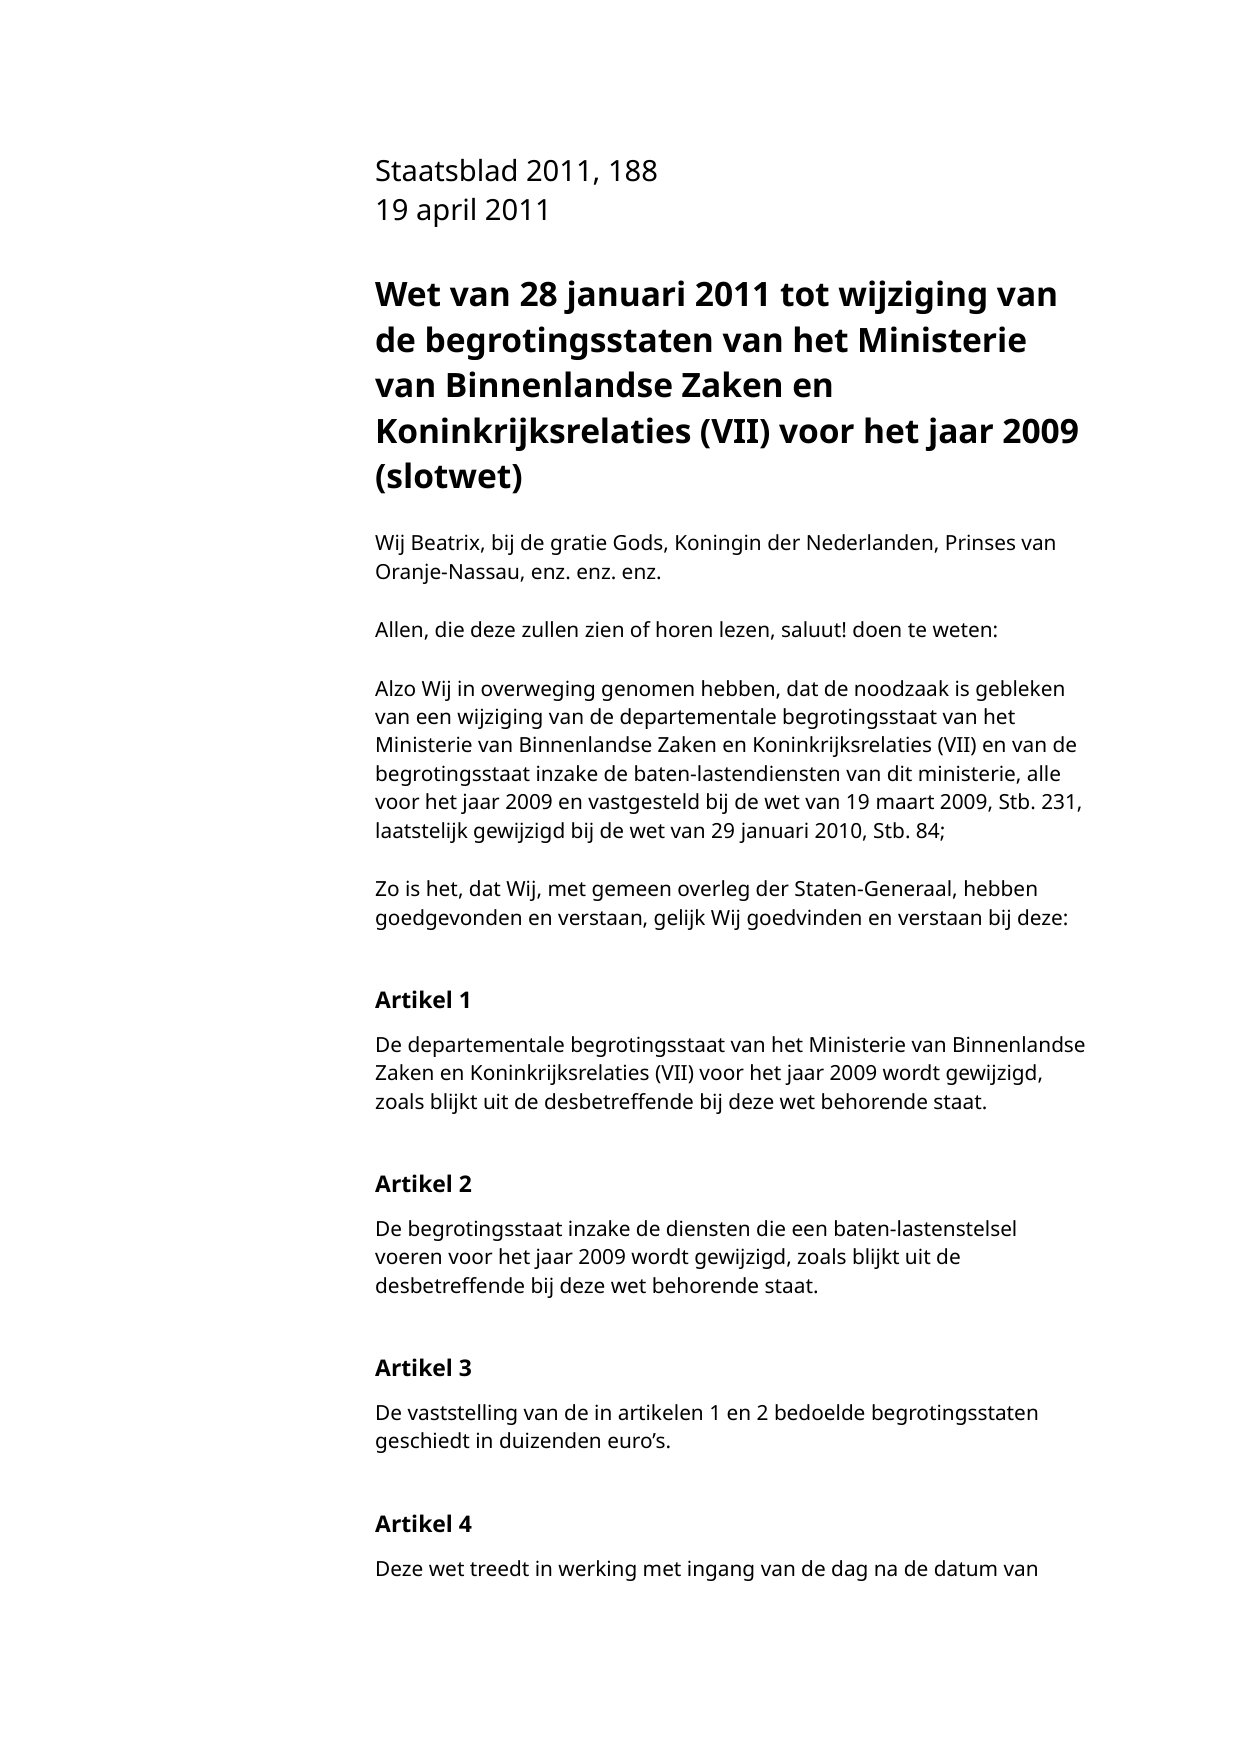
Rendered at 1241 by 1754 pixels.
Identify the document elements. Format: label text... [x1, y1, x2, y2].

subtitle Artikel 3 [375, 1352, 1090, 1383]
text Alzo Wij in overweging genomen hebben, dat de noodzaak is gebleken van een wijziging van de departementale begrotingsstaat van het Ministerie van Binnenlandse Zaken en Koninkrijksrelaties (VII) en van de begrotingsstaat inzake de baten-lastendiensten van dit ministerie, alle voor het jaar 2009 en vastgesteld bij de wet van 19 maart 2009, Stb. 231, laatstelijk gewijzigd bij de wet van 29 januari 2010, Stb. 84; [375, 674, 1090, 844]
text Zo is het, dat Wij, met gemeen overleg der Staten-Generaal, hebben goedgevonden en verstaan, gelijk Wij goedvinden en verstaan bij deze: [375, 874, 1090, 931]
text De begrotingsstaat inzake de diensten die een baten-lastenstelsel voeren voor het jaar 2009 wordt gewijzigd, zoals blijkt uit de desbetreffende bij deze wet behorende staat. [375, 1214, 1090, 1299]
text Wij Beatrix, bij de gratie Gods, Koningin der Nederlanden, Prinses van Oranje-Nassau, enz. enz. enz. [375, 528, 1090, 585]
text Staatsblad 2011, 188 [375, 150, 1090, 190]
text 19 april 2011 [375, 190, 1090, 229]
subtitle Artikel 2 [375, 1168, 1090, 1199]
text De departementale begrotingsstaat van het Ministerie van Binnenlandse Zaken en Koninkrijksrelaties (VII) voor het jaar 2009 wordt gewijzigd, zoals blijkt uit de desbetreffende bij deze wet behorende staat. [375, 1030, 1090, 1115]
subtitle Wet van 28 januari 2011 tot wijziging van de begrotingsstaten van het Ministerie van Binnenlandse Zaken en Koninkrijksrelaties (VII) voor het jaar 2009 (slotwet) [375, 271, 1090, 498]
text De vaststelling van de in artikelen 1 en 2 bedoelde begrotingsstaten geschiedt in duizenden euro’s. [375, 1398, 1090, 1455]
text Allen, die deze zullen zien of horen lezen, saluut! doen te weten: [375, 615, 1090, 644]
subtitle Artikel 1 [375, 984, 1090, 1015]
subtitle Artikel 4 [375, 1507, 1090, 1539]
text Deze wet treedt in werking met ingang van de dag na de datum van [375, 1554, 1090, 1582]
